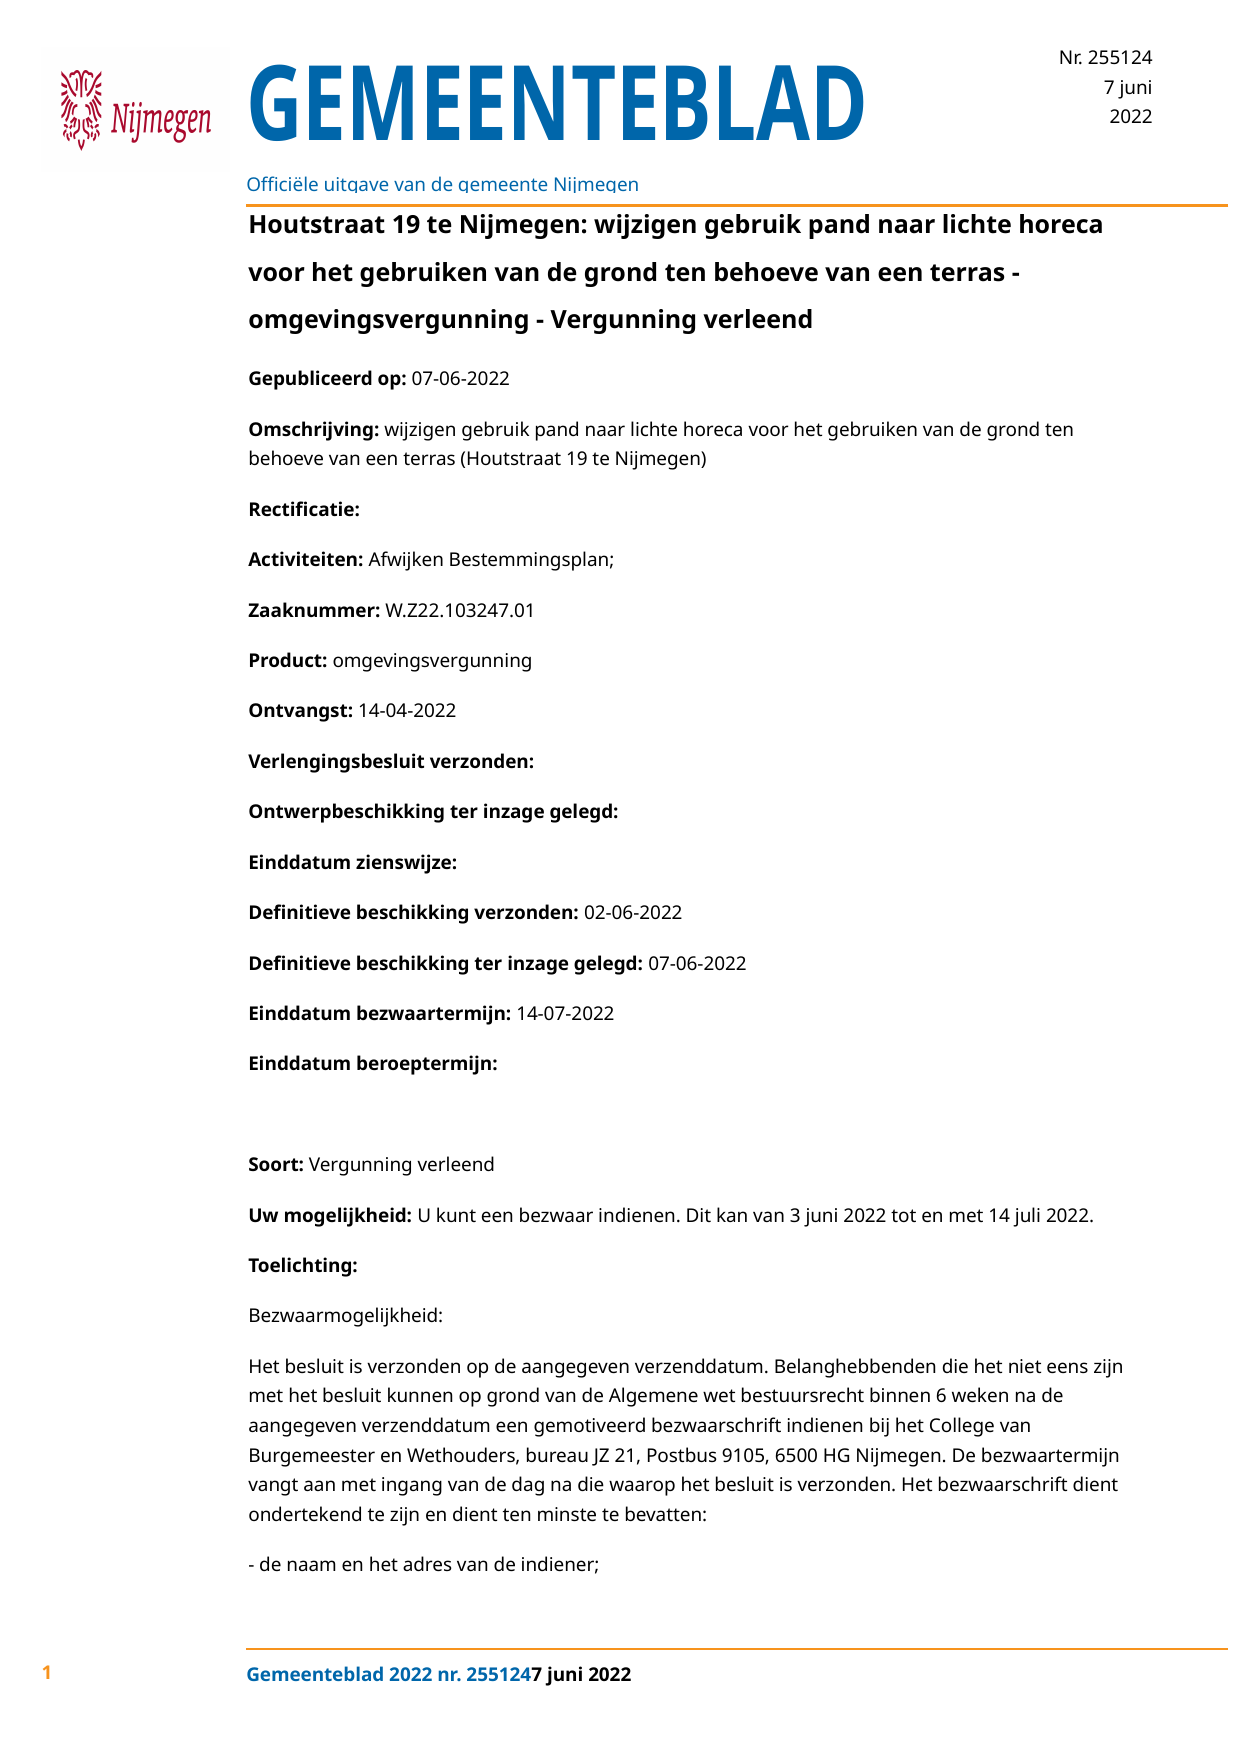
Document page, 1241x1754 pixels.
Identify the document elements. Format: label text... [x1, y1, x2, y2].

text Definitieve beschikking verzonden: 02-06-2022 [248, 899, 1152, 925]
text Toelichting: [248, 1252, 1152, 1278]
text Verlengingsbesluit verzonden: [248, 748, 1152, 774]
text Zaaknummer: W.Z22.103247.01 [248, 597, 1152, 622]
text Omschrijving: wijzigen gebruik pand naar lichte horeca voor het gebruiken van de grond ten behoeve van een terras (Houtstraat 19 te Nijmegen) [248, 416, 1152, 471]
text Houtstraat 19 te Nijmegen: wijzigen gebruik pand naar lichte horeca voor het gebruiken van de grond ten behoeve van een terras - omgevingsvergunning - Vergunning verleend [248, 207, 1152, 336]
text Ontvangst: 14-04-2022 [248, 698, 1152, 723]
text Bezwaarmogelijkheid: [248, 1303, 1152, 1328]
text Het besluit is verzonden op de aangegeven verzenddatum. Belanghebbenden die het niet eens zijn met het besluit kunnen op grond van de Algemene wet bestuursrecht binnen 6 weken na de aangegeven verzenddatum een gemotiveerd bezwaarschrift indienen bij het College van Burgemeester en Wethouders, bureau JZ 21, Postbus 9105, 6500 HG Nijmegen. De bezwaartermijn vangt aan met ingang van de dag na die waarop het besluit is verzonden. Het bezwaarschrift dient ondertekend te zijn en dient ten minste te bevatten: [248, 1353, 1152, 1527]
text Gepubliceerd op: 07-06-2022 [248, 366, 1152, 391]
text Activiteiten: Afwijken Bestemmingsplan; [248, 546, 1152, 572]
text Rectificatie: [248, 496, 1152, 522]
text Ontwerpbeschikking ter inzage gelegd: [248, 798, 1152, 824]
text Einddatum zienswijze: [248, 849, 1152, 874]
text Einddatum bezwaartermijn: 14-07-2022 [248, 1000, 1152, 1026]
text - de naam en het adres van de indiener; [248, 1551, 1152, 1577]
text Definitieve beschikking ter inzage gelegd: 07-06-2022 [248, 950, 1152, 975]
text Einddatum beroeptermijn: [248, 1051, 1152, 1076]
picture [41, 47, 231, 172]
text Uw mogelijkheid: U kunt een bezwaar indienen. Dit kan van 3 juni 2022 tot en met 14 juli 2022. [248, 1202, 1152, 1227]
text Product: omgevingsvergunning [248, 647, 1152, 673]
text Soort: Vergunning verleend [248, 1151, 1152, 1177]
